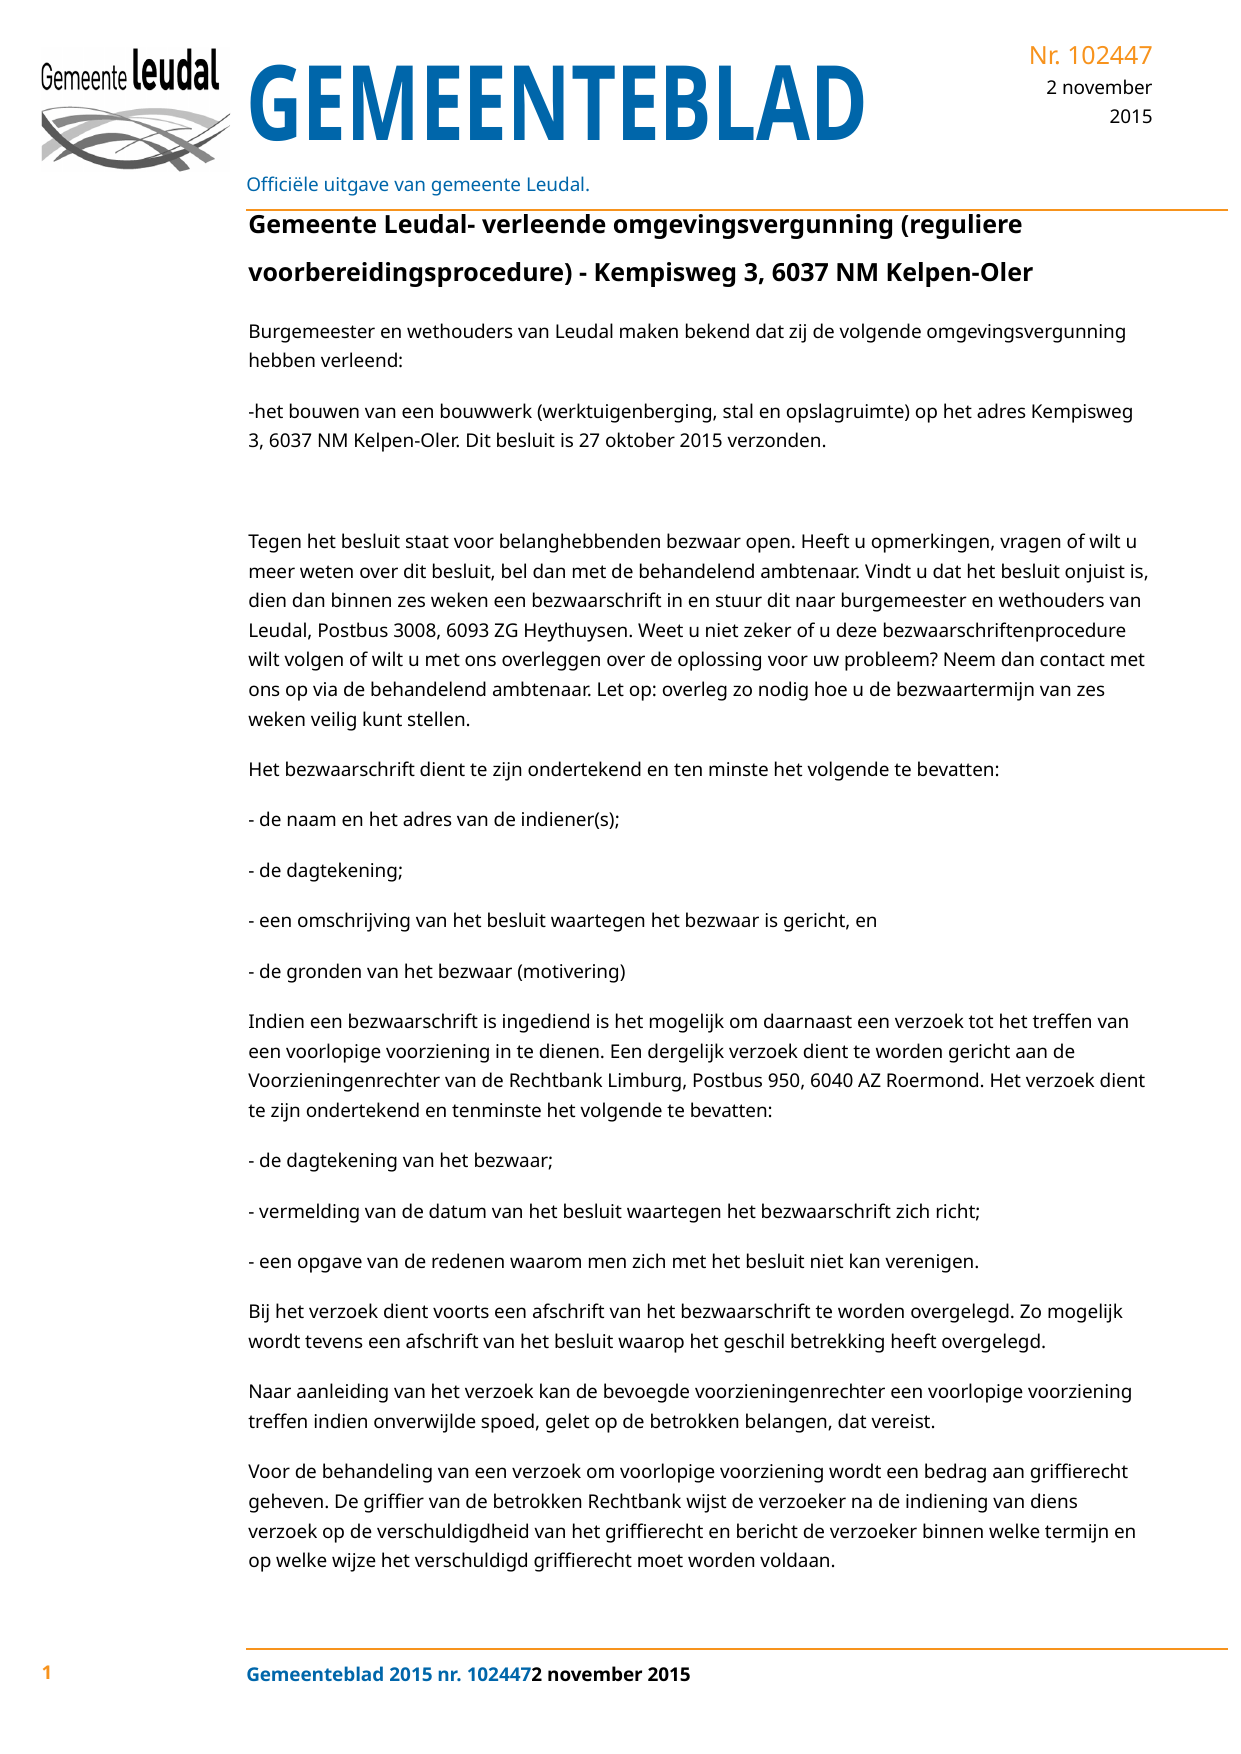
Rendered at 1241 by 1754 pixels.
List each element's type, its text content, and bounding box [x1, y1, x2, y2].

text Burgemeester en wethouders van Leudal maken bekend dat zij de volgende omgevingsvergunning hebben verleend: [248, 318, 1152, 373]
text -het bouwen van een bouwwerk (werktuigenberging, stal en opslagruimte) op het adres Kempisweg 3, 6037 NM Kelpen-Oler. Dit besluit is 27 oktober 2015 verzonden. [248, 398, 1152, 453]
text Naar aanleiding van het verzoek kan de bevoegde voorzieningenrechter een voorlopige voorziening treffen indien onverwijlde spoed, gelet op de betrokken belangen, dat vereist. [248, 1379, 1152, 1434]
text Bij het verzoek dient voorts een afschrift van het bezwaarschrift te worden overgelegd. Zo mogelijk wordt tevens een afschrift van het besluit waarop het geschil betrekking heeft overgelegd. [248, 1299, 1152, 1354]
text - een opgave van de redenen waarom men zich met het besluit niet kan verenigen. [248, 1248, 1152, 1274]
text Het bezwaarschrift dient te zijn ondertekend en ten minste het volgende te bevatten: [248, 756, 1152, 782]
text - de naam en het adres van de indiener(s); [248, 807, 1152, 832]
text Voor de behandeling van een verzoek om voorlopige voorziening wordt een bedrag aan griffierecht geheven. De griffier van de betrokken Rechtbank wijst de verzoeker na de indiening van diens verzoek op de verschuldigdheid van het griffierecht en bericht de verzoeker binnen welke termijn en op welke wijze het verschuldigd griffierecht moet worden voldaan. [248, 1459, 1152, 1573]
text - de dagtekening; [248, 857, 1152, 883]
text - vermelding van de datum van het besluit waartegen het bezwaarschrift zich richt; [248, 1198, 1152, 1224]
text - de dagtekening van het bezwaar; [248, 1147, 1152, 1173]
text - een omschrijving van het besluit waartegen het bezwaar is gericht, en [248, 907, 1152, 933]
text Indien een bezwaarschrift is ingediend is het mogelijk om daarnaast een verzoek tot het treffen van een voorlopige voorziening in te dienen. Een dergelijk verzoek dient te worden gericht aan de Voorzieningenrechter van de Rechtbank Limburg, Postbus 950, 6040 AZ Roermond. Het verzoek dient te zijn ondertekend en tenminste het volgende te bevatten: [248, 1008, 1152, 1123]
picture [41, 47, 231, 172]
text - de gronden van het bezwaar (motivering) [248, 958, 1152, 984]
text Tegen het besluit staat voor belanghebbenden bezwaar open. Heeft u opmerkingen, vragen of wilt u meer weten over dit besluit, bel dan met de behandelend ambtenaar. Vindt u dat het besluit onjuist is, dien dan binnen zes weken een bezwaarschrift in en stuur dit naar burgemeester en wethouders van Leudal, Postbus 3008, 6093 ZG Heythuysen. Weet u niet zeker of u deze bezwaarschriftenprocedure wilt volgen of wilt u met ons overleggen over de oplossing voor uw probleem? Neem dan contact met ons op via de behandelend ambtenaar. Let op: overleg zo nodig hoe u de bezwaartermijn van zes weken veilig kunt stellen. [248, 528, 1152, 732]
text Gemeente Leudal- verleende omgevingsvergunning (reguliere voorbereidingsprocedure) - Kempisweg 3, 6037 NM Kelpen-Oler [248, 211, 1152, 288]
